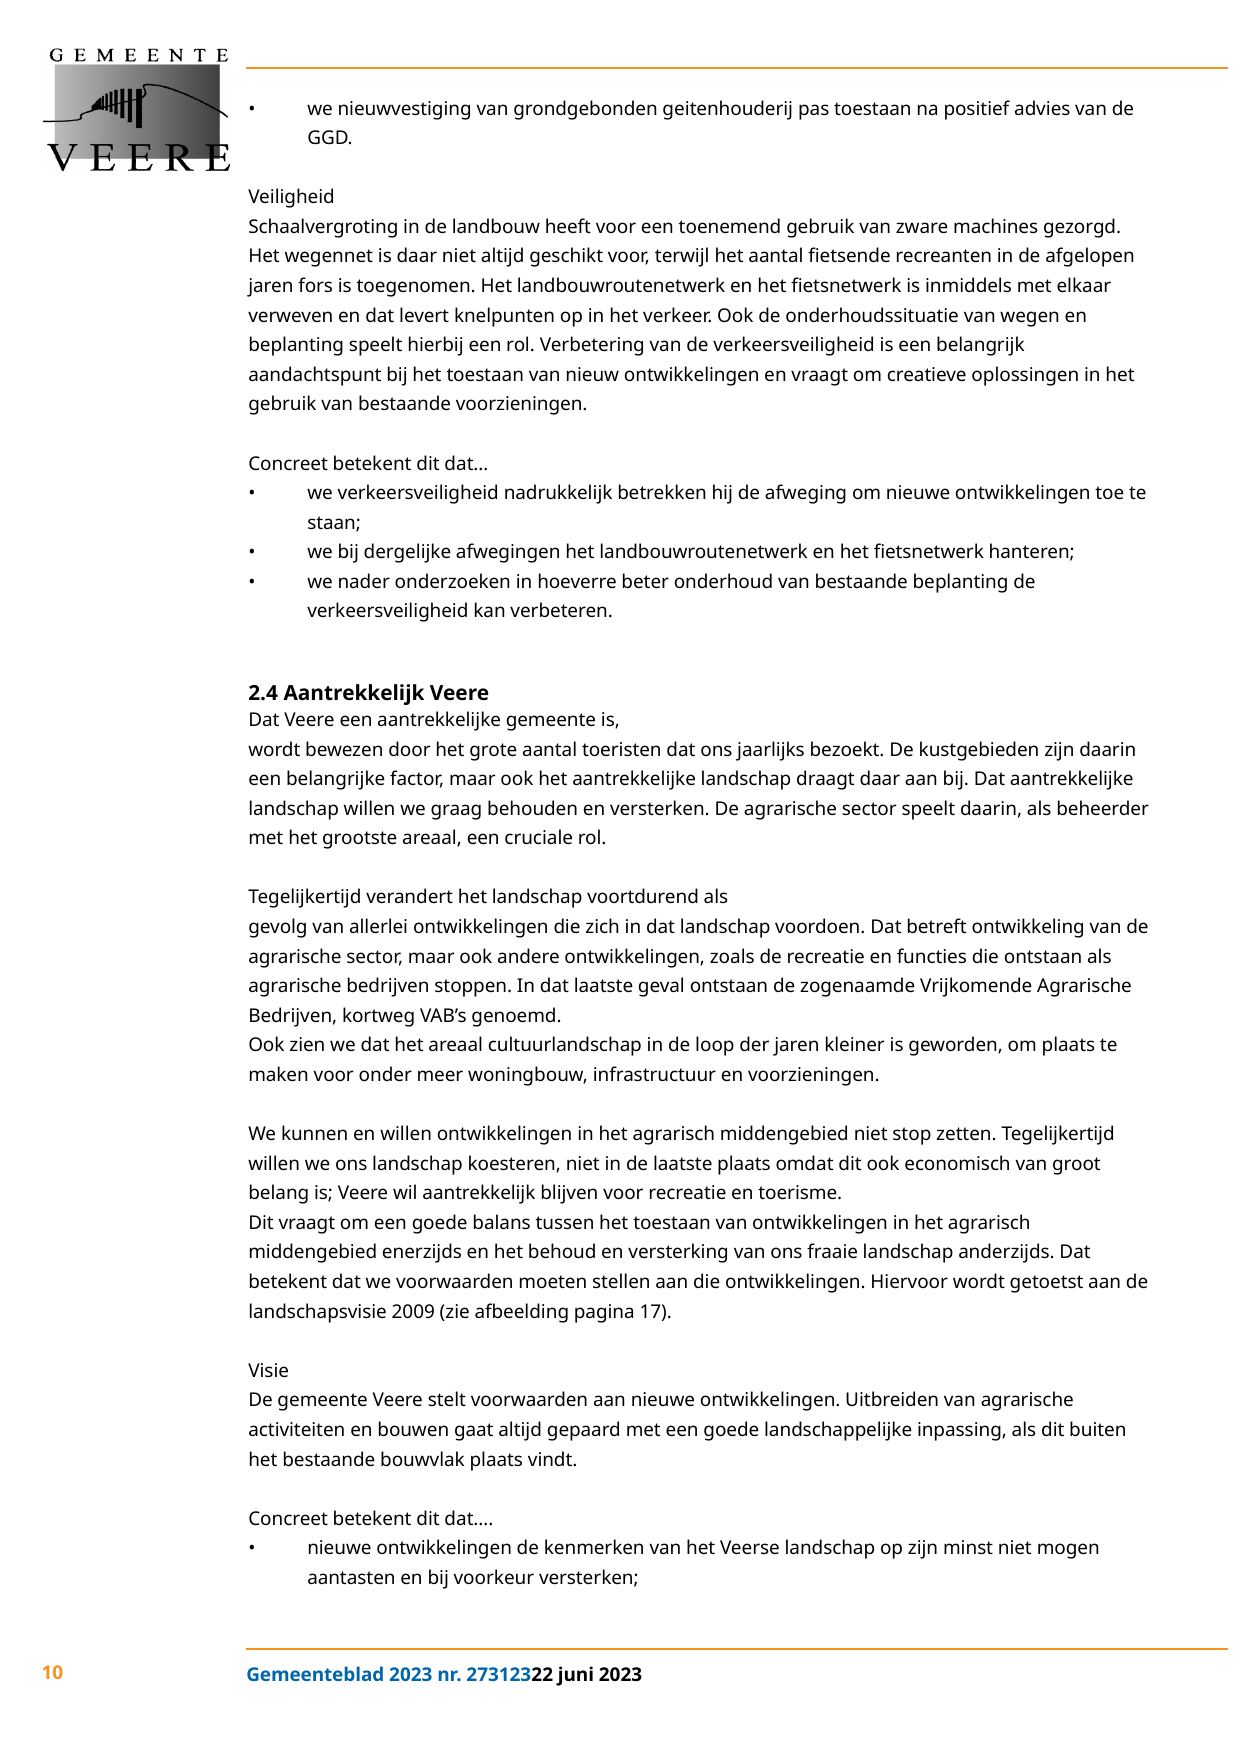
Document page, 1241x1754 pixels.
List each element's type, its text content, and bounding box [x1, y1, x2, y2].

list nieuwe ontwikkelingen de kenmerken van het Veerse landschap op zijn minst niet mogen aantasten en bij voorkeur versterken; [248, 1534, 1152, 1590]
text Veiligheid [248, 183, 1152, 209]
text wordt bewezen door het grote aantal toeristen dat ons jaarlijks bezoekt. De kustgebieden zijn daarin een belangrijke factor, maar ook het aantrekkelijke landschap draagt daar aan bij. Dat aantrekkelijke landschap willen we graag behouden en versterken. De agrarische sector speelt daarin, als beheerder met het grootste areaal, een cruciale rol. [248, 736, 1152, 850]
text De gemeente Veere stelt voorwaarden aan nieuwe ontwikkelingen. Uitbreiden van agrarische activiteiten en bouwen gaat altijd gepaard met een goede landschappelijke inpassing, als dit buiten het bestaande bouwvlak plaats vindt. [248, 1387, 1152, 1471]
picture [41, 47, 231, 172]
text Visie [248, 1357, 1152, 1383]
text Concreet betekent dit dat… [248, 450, 1152, 476]
text Concreet betekent dit dat…. [248, 1505, 1152, 1531]
text Tegelijkertijd verandert het landschap voortdurend als [248, 884, 1152, 909]
text gevolg van allerlei ontwikkelingen die zich in dat landschap voordoen. Dat betreft ontwikkeling van de agrarische sector, maar ook andere ontwikkelingen, zoals de recreatie en functies die ontstaan als agrarische bedrijven stoppen. In dat laatste geval ontstaan de zogenaamde Vrijkomende Agrarische Bedrijven, kortweg VAB’s genoemd. [248, 913, 1152, 1028]
text Schaalvergroting in de landbouw heeft voor een toenemend gebruik van zware machines gezorgd. Het wegennet is daar niet altijd geschikt voor, terwijl het aantal fietsende recreanten in de afgelopen jaren fors is toegenomen. Het landbouwroutenetwerk en het fietsnetwerk is inmiddels met elkaar verweven en dat levert knelpunten op in het verkeer. Ook de onderhoudssituatie van wegen en beplanting speelt hierbij een rol. Verbetering van de verkeersveiligheid is een belangrijk aandachtspunt bij het toestaan van nieuw ontwikkelingen en vraagt om creatieve oplossingen in het gebruik van bestaande voorzieningen. [248, 213, 1152, 416]
list we bij dergelijke afwegingen het landbouwroutenetwerk en het fietsnetwerk hanteren; [248, 538, 1152, 564]
text 2.4 Aantrekkelijk Veere [248, 678, 1152, 706]
list we nader onderzoeken in hoeverre beter onderhoud van bestaande beplanting de verkeersveiligheid kan verbeteren. [248, 568, 1152, 623]
list we nieuwvestiging van grondgebonden geitenhouderij pas toestaan na positief advies van de GGD. [248, 95, 1152, 150]
list we verkeersveiligheid nadrukkelijk betrekken hij de afweging om nieuwe ontwikkelingen toe te staan; [248, 479, 1152, 535]
text Dit vraagt om een goede balans tussen het toestaan van ontwikkelingen in het agrarisch middengebied enerzijds en het behoud en versterking van ons fraaie landschap anderzijds. Dat betekent dat we voorwaarden moeten stellen aan die ontwikkelingen. Hiervoor wordt getoetst aan de landschapsvisie 2009 (zie afbeelding pagina 17). [248, 1209, 1152, 1323]
text We kunnen en willen ontwikkelingen in het agrarisch middengebied niet stop zetten. Tegelijkertijd willen we ons landschap koesteren, niet in de laatste plaats omdat dit ook economisch van groot belang is; Veere wil aantrekkelijk blijven voor recreatie en toerisme. [248, 1120, 1152, 1205]
text Ook zien we dat het areaal cultuurlandschap in de loop der jaren kleiner is geworden, om plaats te maken voor onder meer woningbouw, infrastructuur en voorzieningen. [248, 1032, 1152, 1087]
text Dat Veere een aantrekkelijke gemeente is, [248, 706, 1152, 732]
